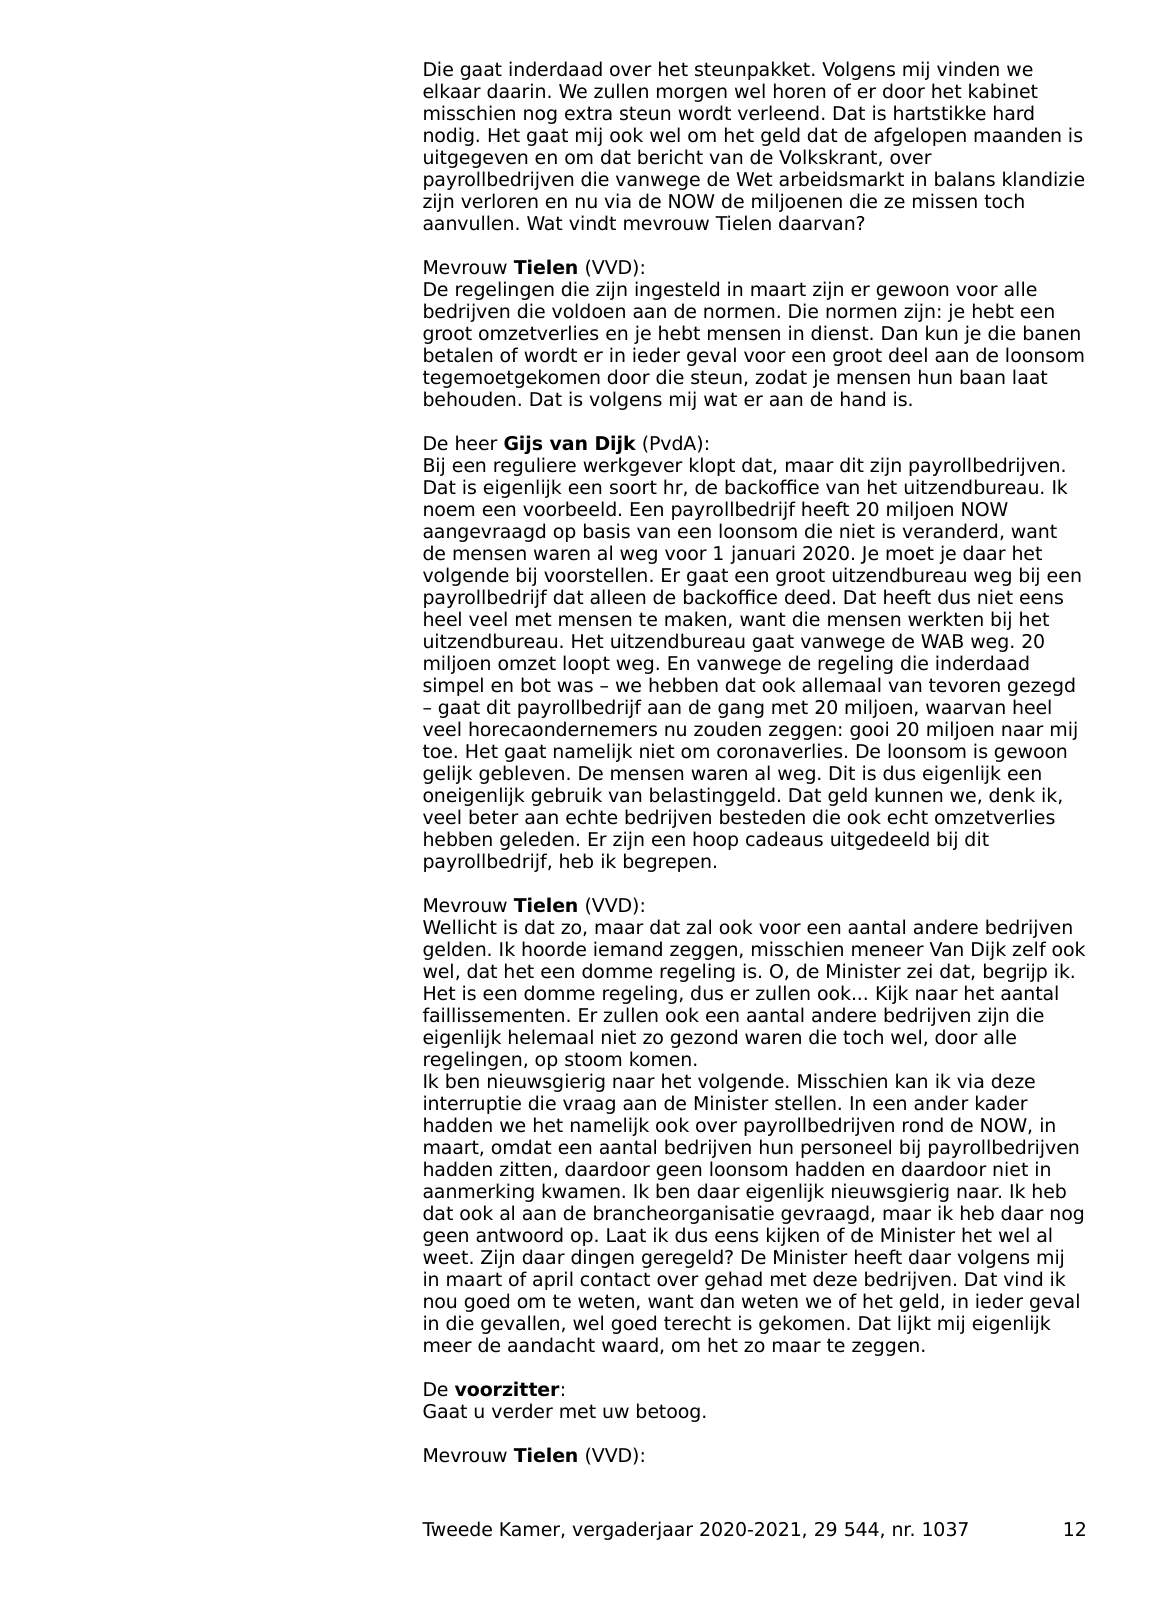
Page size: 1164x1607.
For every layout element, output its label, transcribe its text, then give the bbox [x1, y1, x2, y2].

text Gaat u verder met uw betoog. [422, 1401, 1087, 1423]
text Wellicht is dat zo, maar dat zal ook voor een aantal andere bedrijven gelden. Ik hoorde iemand zeggen, misschien meneer Van Dijk zelf ook wel, dat het een domme regeling is. O, de Minister zei dat, begrijp ik. Het is een domme regeling, dus er zullen ook... Kijk naar het aantal faillissementen. Er zullen ook een aantal andere bedrijven zijn die eigenlijk helemaal niet zo gezond waren die toch wel, door alle regelingen, op stoom komen. [422, 917, 1087, 1071]
text De regelingen die zijn ingesteld in maart zijn er gewoon voor alle bedrijven die voldoen aan de normen. Die normen zijn: je hebt een groot omzetverlies en je hebt mensen in dienst. Dan kun je die banen betalen of wordt er in ieder geval voor een groot deel aan de loonsom tegemoetgekomen door die steun, zodat je mensen hun baan laat behouden. Dat is volgens mij wat er aan de hand is. [422, 279, 1087, 411]
text De heer Gijs van Dijk (PvdA): [422, 433, 1087, 455]
text De voorzitter: [422, 1379, 1087, 1401]
text Ik ben nieuwsgierig naar het volgende. Misschien kan ik via deze interruptie die vraag aan de Minister stellen. In een ander kader hadden we het namelijk ook over payrollbedrijven rond de NOW, in maart, omdat een aantal bedrijven hun personeel bij payrollbedrijven hadden zitten, daardoor geen loonsom hadden en daardoor niet in aanmerking kwamen. Ik ben daar eigenlijk nieuwsgierig naar. Ik heb dat ook al aan de brancheorganisatie gevraagd, maar ik heb daar nog geen antwoord op. Laat ik dus eens kijken of de Minister het wel al weet. Zijn daar dingen geregeld? De Minister heeft daar volgens mij in maart of april contact over gehad met deze bedrijven. Dat vind ik nou goed om te weten, want dan weten we of het geld, in ieder geval in die gevallen, wel goed terecht is gekomen. Dat lijkt mij eigenlijk meer de aandacht waard, om het zo maar te zeggen. [422, 1071, 1087, 1356]
text Bij een reguliere werkgever klopt dat, maar dit zijn payrollbedrijven. Dat is eigenlijk een soort hr, de backoffice van het uitzendbureau. Ik noem een voorbeeld. Een payrollbedrijf heeft 20 miljoen NOW aangevraagd op basis van een loonsom die niet is veranderd, want de mensen waren al weg voor 1 januari 2020. Je moet je daar het volgende bij voorstellen. Er gaat een groot uitzendbureau weg bij een payrollbedrijf dat alleen de backoffice deed. Dat heeft dus niet eens heel veel met mensen te maken, want die mensen werkten bij het uitzendbureau. Het uitzendbureau gaat vanwege de WAB weg. 20 miljoen omzet loopt weg. En vanwege de regeling die inderdaad simpel en bot was – we hebben dat ook allemaal van tevoren gezegd – gaat dit payrollbedrijf aan de gang met 20 miljoen, waarvan heel veel horecaondernemers nu zouden zeggen: gooi 20 miljoen naar mij toe. Het gaat namelijk niet om coronaverlies. De loonsom is gewoon gelijk gebleven. De mensen waren al weg. Dit is dus eigenlijk een oneigenlijk gebruik van belastinggeld. Dat geld kunnen we, denk ik, veel beter aan echte bedrijven besteden die ook echt omzetverlies hebben geleden. Er zijn een hoop cadeaus uitgedeeld bij dit payrollbedrijf, heb ik begrepen. [422, 455, 1087, 873]
text Mevrouw Tielen (VVD): [422, 895, 1087, 917]
text Mevrouw Tielen (VVD): [422, 257, 1087, 279]
text Mevrouw Tielen (VVD): [422, 1445, 1087, 1467]
text Die gaat inderdaad over het steunpakket. Volgens mij vinden we elkaar daarin. We zullen morgen wel horen of er door het kabinet misschien nog extra steun wordt verleend. Dat is hartstikke hard nodig. Het gaat mij ook wel om het geld dat de afgelopen maanden is uitgegeven en om dat bericht van de Volkskrant, over payrollbedrijven die vanwege de Wet arbeidsmarkt in balans klandizie zijn verloren en nu via de NOW de miljoenen die ze missen toch aanvullen. Wat vindt mevrouw Tielen daarvan? [422, 59, 1087, 235]
